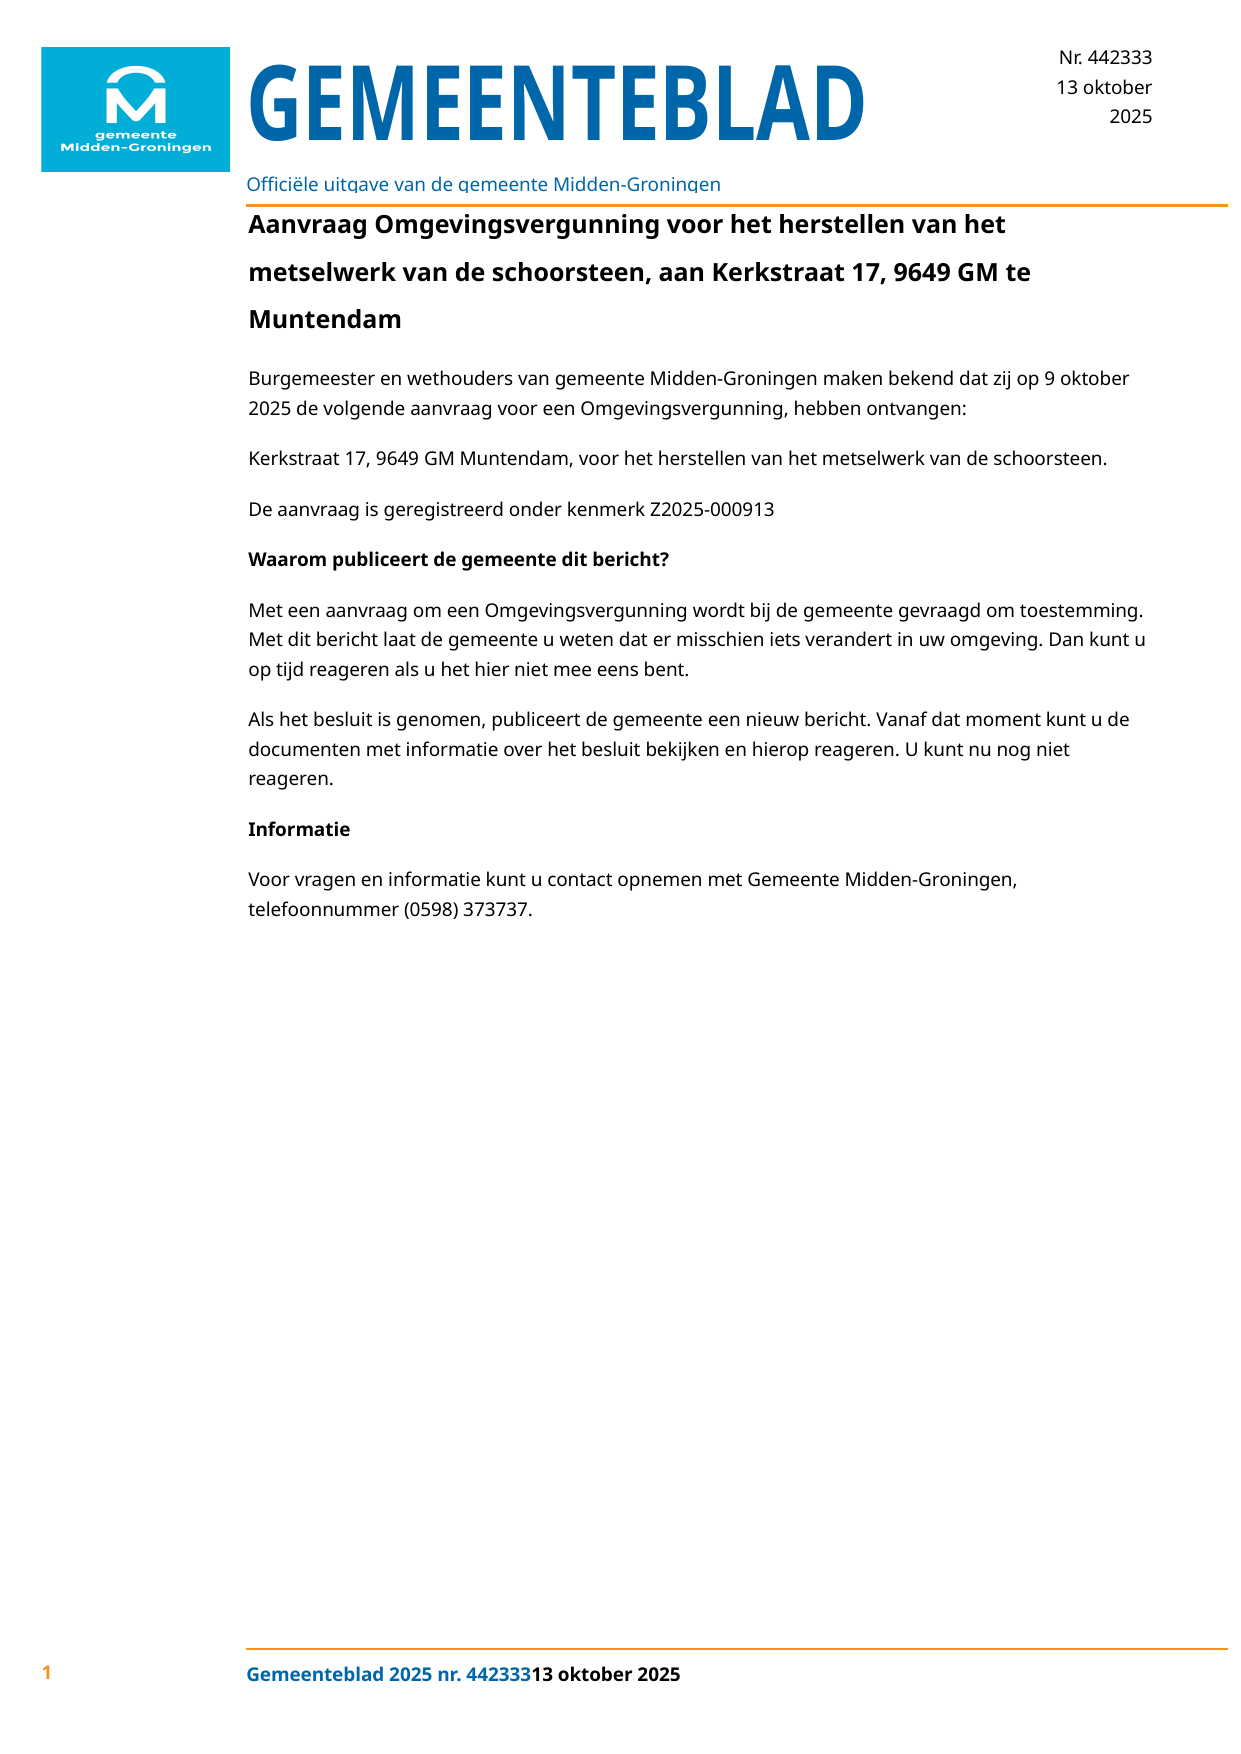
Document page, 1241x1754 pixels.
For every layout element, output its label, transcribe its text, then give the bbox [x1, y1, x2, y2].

text Informatie [248, 816, 1152, 842]
text Met een aanvraag om een Omgevingsvergunning wordt bij de gemeente gevraagd om toestemming. Met dit bericht laat de gemeente u weten dat er misschien iets verandert in uw omgeving. Dan kunt u op tijd reageren als u het hier niet mee eens bent. [248, 597, 1152, 682]
picture [184, 146, 190, 153]
text Aanvraag Omgevingsvergunning voor het herstellen van het metselwerk van de schoorsteen, aan Kerkstraat 17, 9649 GM te Muntendam [248, 207, 1152, 336]
text Als het besluit is genomen, publiceert de gemeente een nieuw bericht. Vanaf dat moment kunt u de documenten met informatie over het besluit bekijken en hierop reageren. U kunt nu nog niet reageren. [248, 706, 1152, 791]
picture [108, 66, 164, 82]
text Kerkstraat 17, 9649 GM Muntendam, voor het herstellen van het metselwerk van de schoorsteen. [248, 446, 1152, 471]
picture [107, 89, 165, 122]
text Waarom publiceert de gemeente dit bericht? [248, 546, 1152, 572]
text Voor vragen en informatie kunt u contact opnemen met Gemeente Midden-Groningen, telefoonnummer (0598) 373737. [248, 866, 1152, 922]
text Burgemeester en wethouders van gemeente Midden-Groningen maken bekend dat zij op 9 oktober 2025 de volgende aanvraag voor een Omgevingsvergunning, hebben ontvangen: [248, 366, 1152, 421]
text De aanvraag is geregistreerd onder kenmerk Z2025-000913 [248, 496, 1152, 522]
